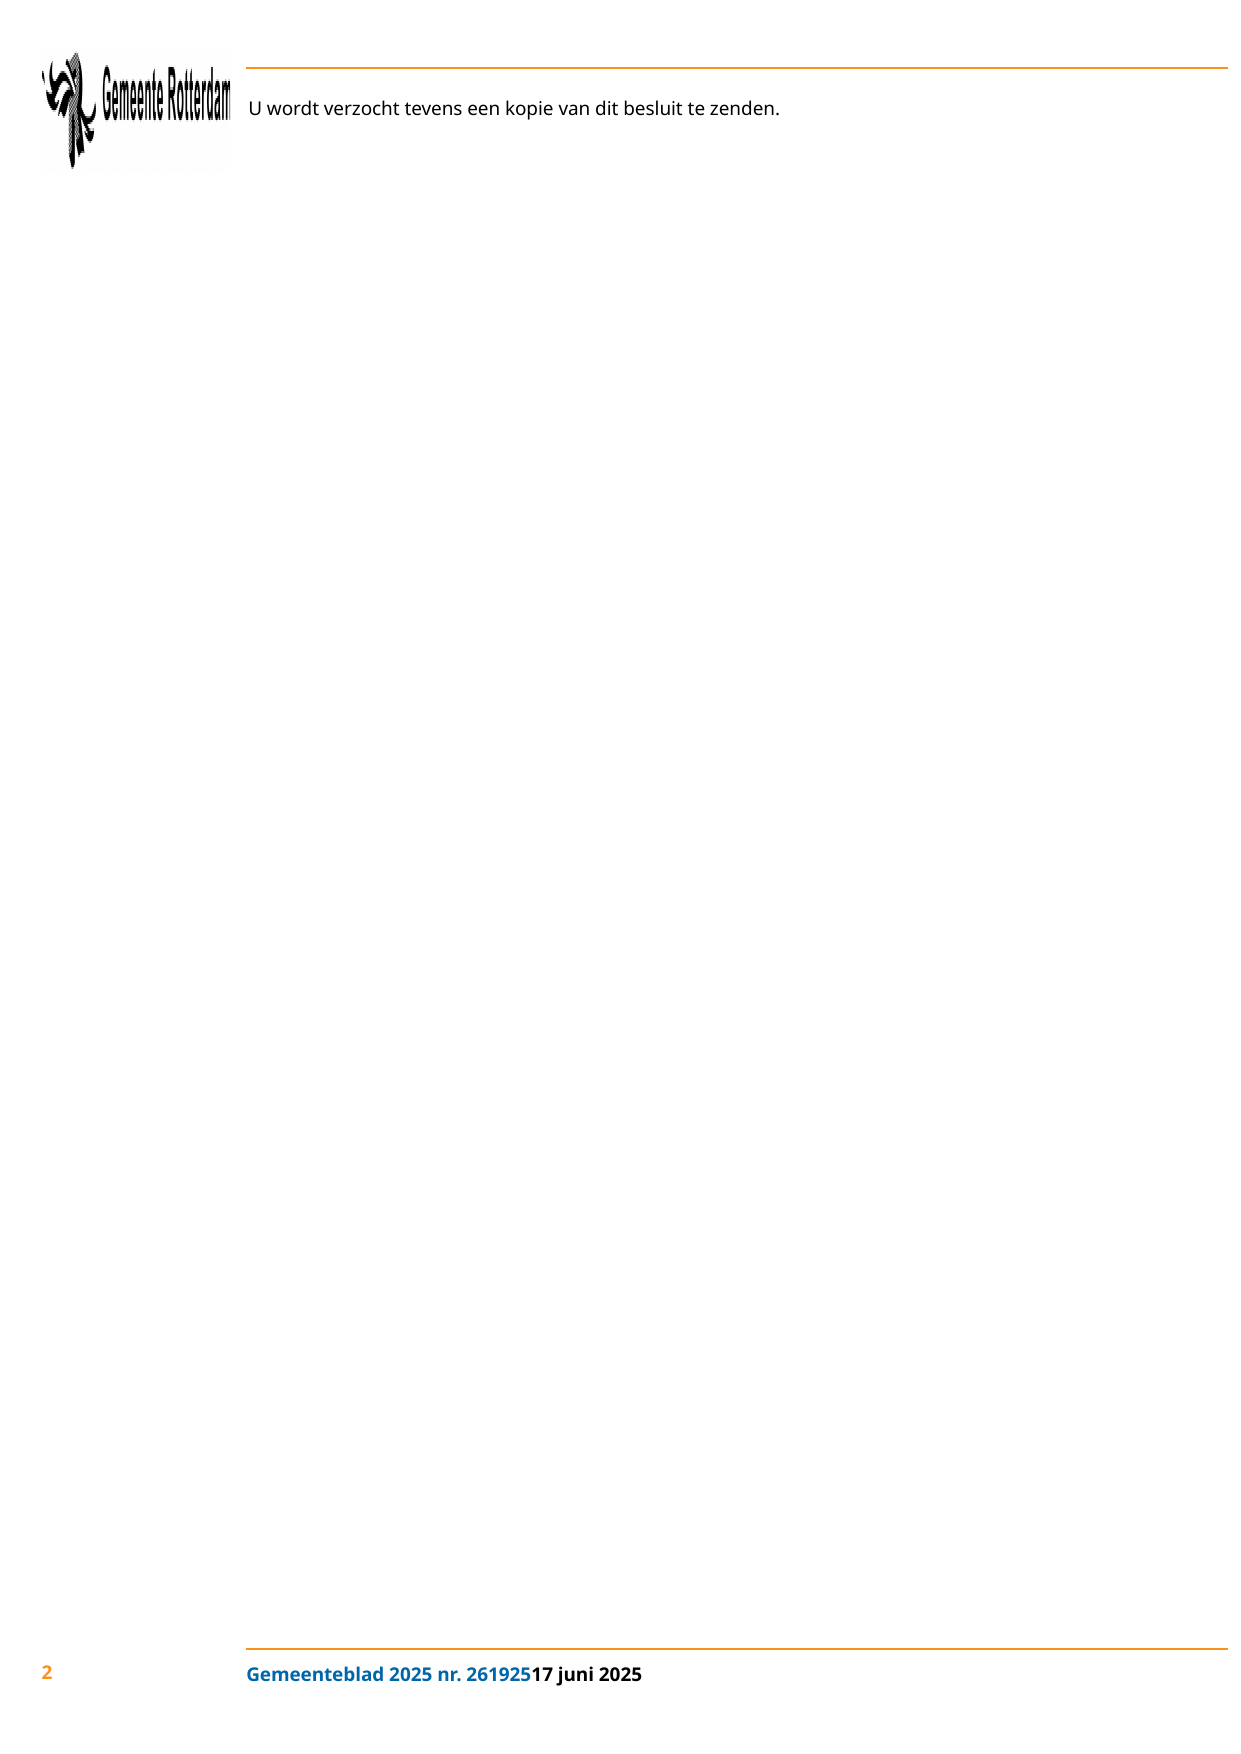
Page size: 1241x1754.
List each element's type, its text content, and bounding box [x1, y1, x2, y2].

text U wordt verzocht tevens een kopie van dit besluit te zenden. [248, 95, 1152, 121]
picture [41, 47, 231, 172]
